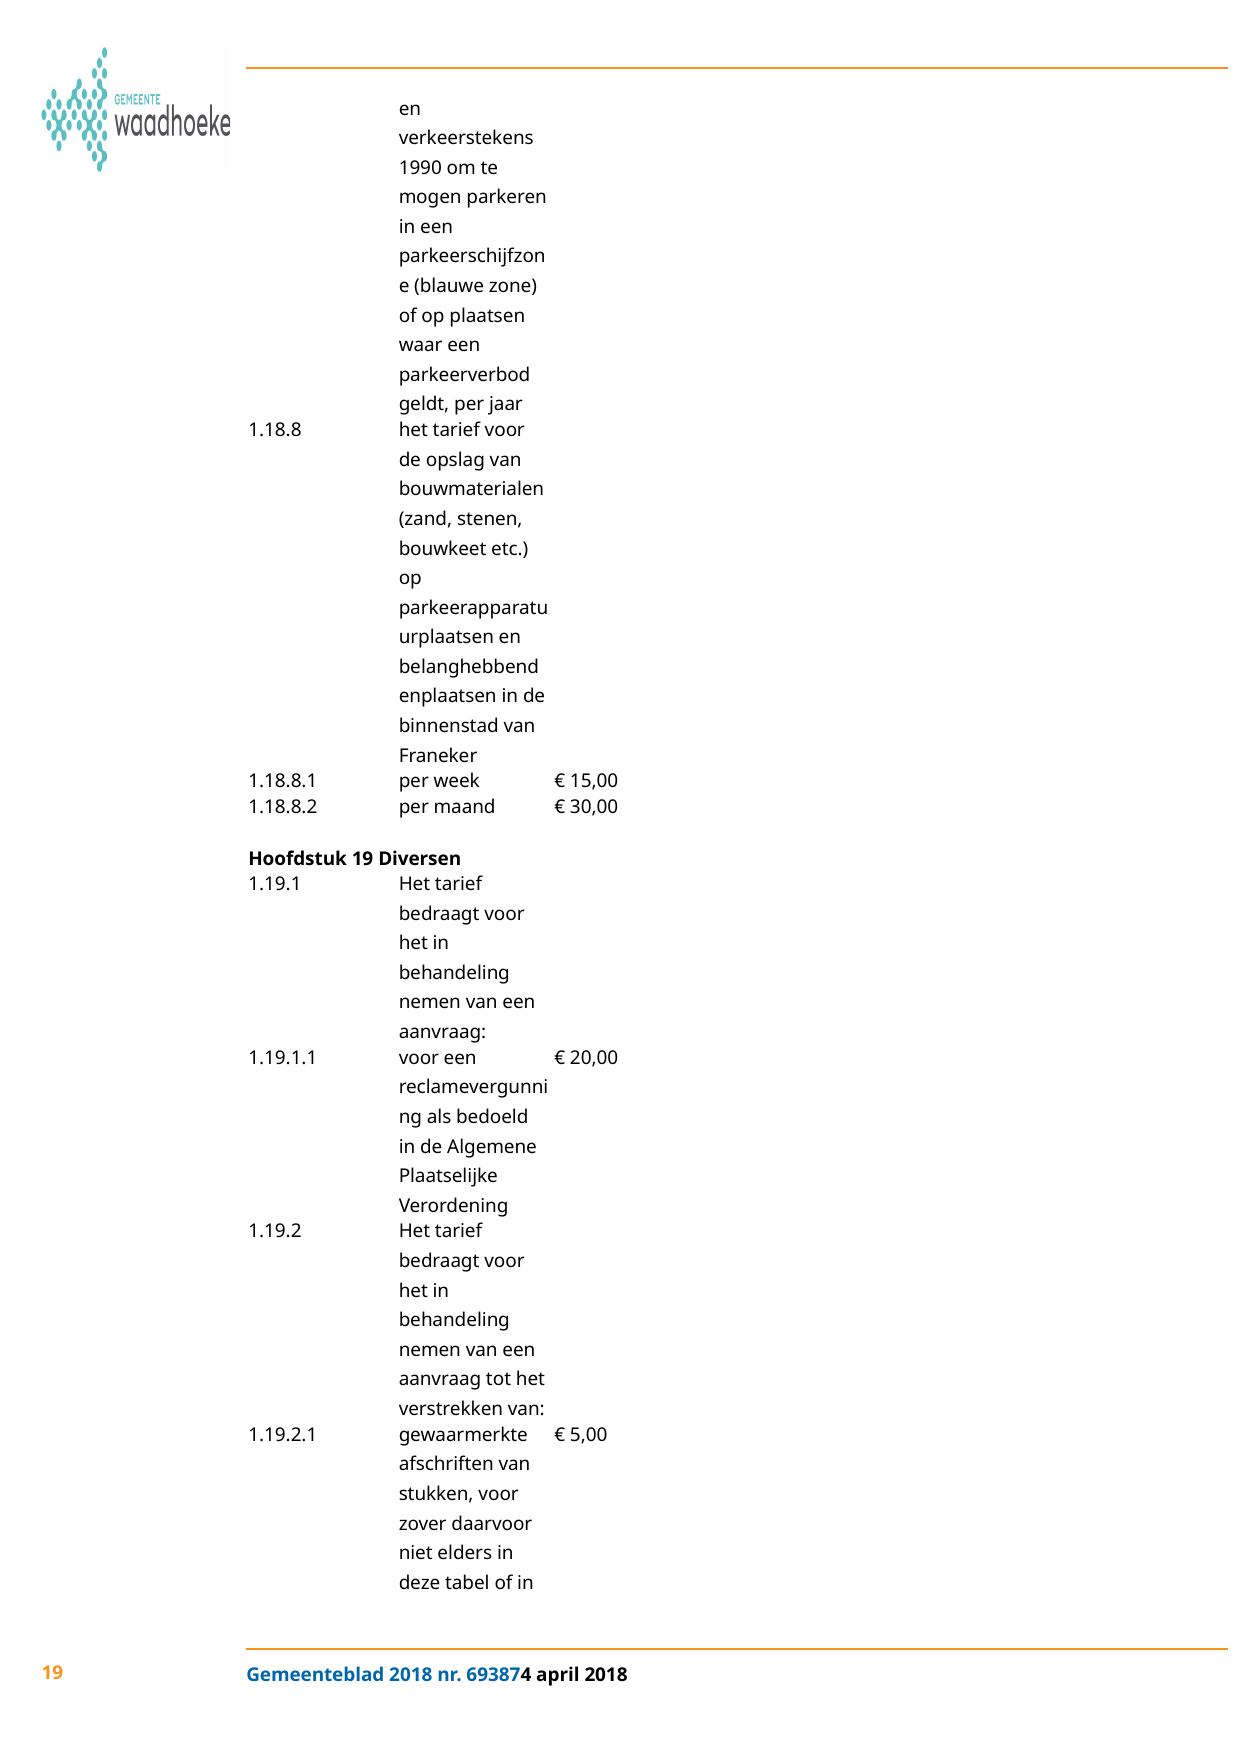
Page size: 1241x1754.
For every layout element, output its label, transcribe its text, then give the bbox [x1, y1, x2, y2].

table_cell € 5,00 [549, 1421, 700, 1594]
table_cell Het tarief bedraagt voor het in behandeling nemen van een aanvraag: [399, 870, 549, 1044]
table_cell € 15,00 [549, 768, 700, 793]
table_cell 1.19.2 [248, 1218, 398, 1421]
table_cell per maand [399, 793, 549, 819]
table_cell [549, 1218, 700, 1421]
table_cell gewaarmerkte afschriften van stukken, voor zover daarvoor niet elders in deze tabel of in [399, 1421, 549, 1594]
table_cell [248, 95, 398, 416]
table_cell [549, 819, 700, 845]
table_cell Het tarief bedraagt voor het in behandeling nemen van een aanvraag tot het verstrekken van: [399, 1218, 549, 1421]
table_cell [549, 95, 700, 416]
table_cell voor een reclamevergunning als bedoeld in de Algemene Plaatselijke Verordening [399, 1044, 549, 1218]
table_cell 1.18.8.1 [248, 768, 398, 793]
table_cell € 30,00 [549, 793, 700, 819]
table_cell 1.19.1 [248, 870, 398, 1044]
table_cell 1.18.8.2 [248, 793, 398, 819]
table_cell het tarief voor de opslag van bouwmaterialen (zand, stenen, bouwkeet etc.) op parkeerapparatuurplaatsen en belanghebbendenplaatsen in de binnenstad van Franeker [399, 416, 549, 767]
table_cell [549, 870, 700, 1044]
table_cell [549, 416, 700, 767]
table_cell per week [399, 768, 549, 793]
picture [41, 47, 231, 172]
table_cell 1.19.1.1 [248, 1044, 398, 1218]
table_cell € 20,00 [549, 1044, 700, 1218]
table_cell [248, 819, 398, 845]
table_cell 1.19.2.1 [248, 1421, 398, 1594]
table_cell [399, 819, 549, 845]
table_cell Hoofdstuk 19 Diversen [248, 845, 700, 870]
table_cell 1.18.8 [248, 416, 398, 767]
table_cell en verkeerstekens 1990 om te mogen parkeren in een parkeerschijfzone (blauwe zone) of op plaatsen waar een parkeerverbod geldt, per jaar [399, 95, 549, 416]
